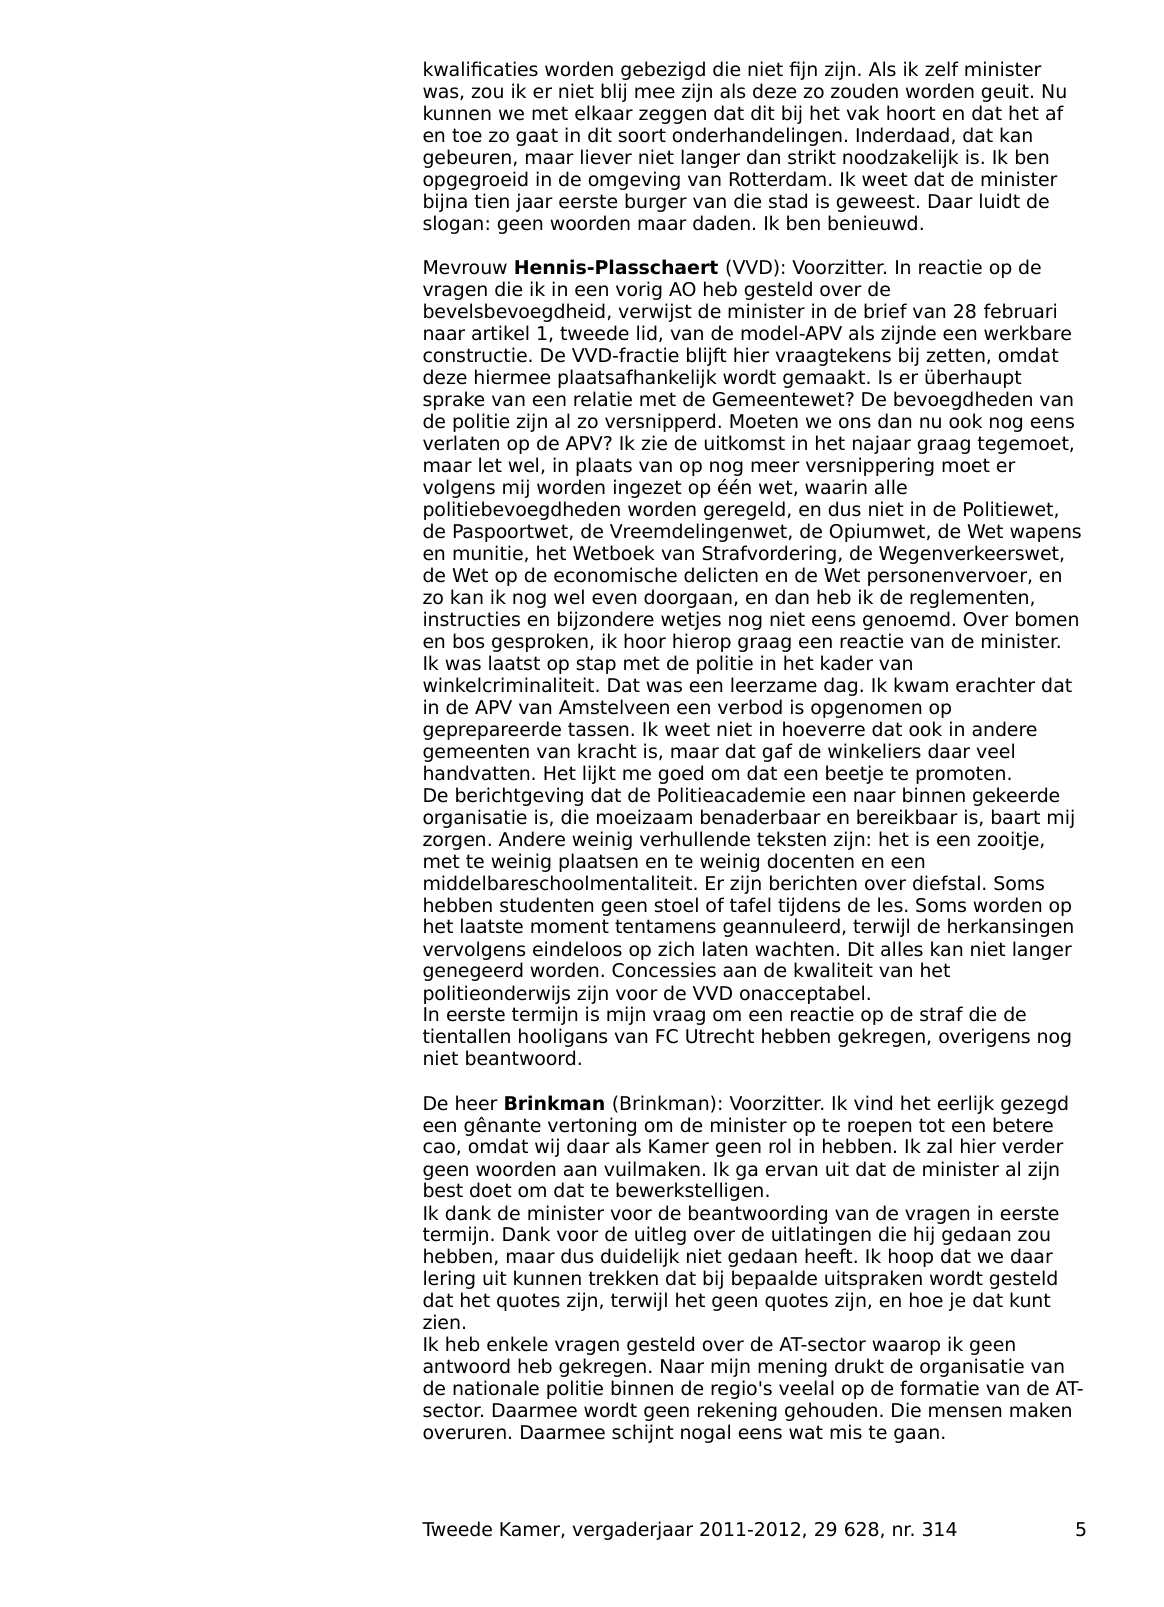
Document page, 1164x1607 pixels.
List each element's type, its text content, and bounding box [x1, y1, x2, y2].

text Ik heb enkele vragen gesteld over de AT-sector waarop ik geen antwoord heb gekregen. Naar mijn mening drukt de organisatie van de nationale politie binnen de regio's veelal op de formatie van de AT-sector. Daarmee wordt geen rekening gehouden. Die mensen maken overuren. Daarmee schijnt nogal eens wat mis te gaan. [422, 1334, 1087, 1444]
text In eerste termijn is mijn vraag om een reactie op de straf die de tientallen hooligans van FC Utrecht hebben gekregen, overigens nog niet beantwoord. [422, 1004, 1087, 1070]
text kwalificaties worden gebezigd die niet fijn zijn. Als ik zelf minister was, zou ik er niet blij mee zijn als deze zo zouden worden geuit. Nu kunnen we met elkaar zeggen dat dit bij het vak hoort en dat het af en toe zo gaat in dit soort onderhandelingen. Inderdaad, dat kan gebeuren, maar liever niet langer dan strikt noodzakelijk is. Ik ben opgegroeid in de omgeving van Rotterdam. Ik weet dat de minister bijna tien jaar eerste burger van die stad is geweest. Daar luidt de slogan: geen woorden maar daden. Ik ben benieuwd. [422, 59, 1087, 235]
text De heer Brinkman (Brinkman): Voorzitter. Ik vind het eerlijk gezegd een gênante vertoning om de minister op te roepen tot een betere cao, omdat wij daar als Kamer geen rol in hebben. Ik zal hier verder geen woorden aan vuilmaken. Ik ga ervan uit dat de minister al zijn best doet om dat te bewerkstelligen. [422, 1092, 1087, 1202]
text De berichtgeving dat de Politieacademie een naar binnen gekeerde organisatie is, die moeizaam benaderbaar en bereikbaar is, baart mij zorgen. Andere weinig verhullende teksten zijn: het is een zooitje, met te weinig plaatsen en te weinig docenten en een middelbareschoolmentaliteit. Er zijn berichten over diefstal. Soms hebben studenten geen stoel of tafel tijdens de les. Soms worden op het laatste moment tentamens geannuleerd, terwijl de herkansingen vervolgens eindeloos op zich laten wachten. Dit alles kan niet langer genegeerd worden. Concessies aan de kwaliteit van het politieonderwijs zijn voor de VVD onacceptabel. [422, 784, 1087, 1004]
text Ik dank de minister voor de beantwoording van de vragen in eerste termijn. Dank voor de uitleg over de uitlatingen die hij gedaan zou hebben, maar dus duidelijk niet gedaan heeft. Ik hoop dat we daar lering uit kunnen trekken dat bij bepaalde uitspraken wordt gesteld dat het quotes zijn, terwijl het geen quotes zijn, en hoe je dat kunt zien. [422, 1202, 1087, 1334]
text Mevrouw Hennis-Plasschaert (VVD): Voorzitter. In reactie op de vragen die ik in een vorig AO heb gesteld over de bevelsbevoegdheid, verwijst de minister in de brief van 28 februari naar artikel 1, tweede lid, van de model-APV als zijnde een werkbare constructie. De VVD-fractie blijft hier vraagtekens bij zetten, omdat deze hiermee plaatsafhankelijk wordt gemaakt. Is er überhaupt sprake van een relatie met de Gemeentewet? De bevoegdheden van de politie zijn al zo versnipperd. Moeten we ons dan nu ook nog eens verlaten op de APV? Ik zie de uitkomst in het najaar graag tegemoet, maar let wel, in plaats van op nog meer versnippering moet er volgens mij worden ingezet op één wet, waarin alle politiebevoegdheden worden geregeld, en dus niet in de Politiewet, de Paspoortwet, de Vreemdelingenwet, de Opiumwet, de Wet wapens en munitie, het Wetboek van Strafvordering, de Wegenverkeerswet, de Wet op de economische delicten en de Wet personenvervoer, en zo kan ik nog wel even doorgaan, en dan heb ik de reglementen, instructies en bijzondere wetjes nog niet eens genoemd. Over bomen en bos gesproken, ik hoor hierop graag een reactie van de minister. [422, 257, 1087, 653]
text Ik was laatst op stap met de politie in het kader van winkelcriminaliteit. Dat was een leerzame dag. Ik kwam erachter dat in de APV van Amstelveen een verbod is opgenomen op geprepareerde tassen. Ik weet niet in hoeverre dat ook in andere gemeenten van kracht is, maar dat gaf de winkeliers daar veel handvatten. Het lijkt me goed om dat een beetje te promoten. [422, 653, 1087, 784]
